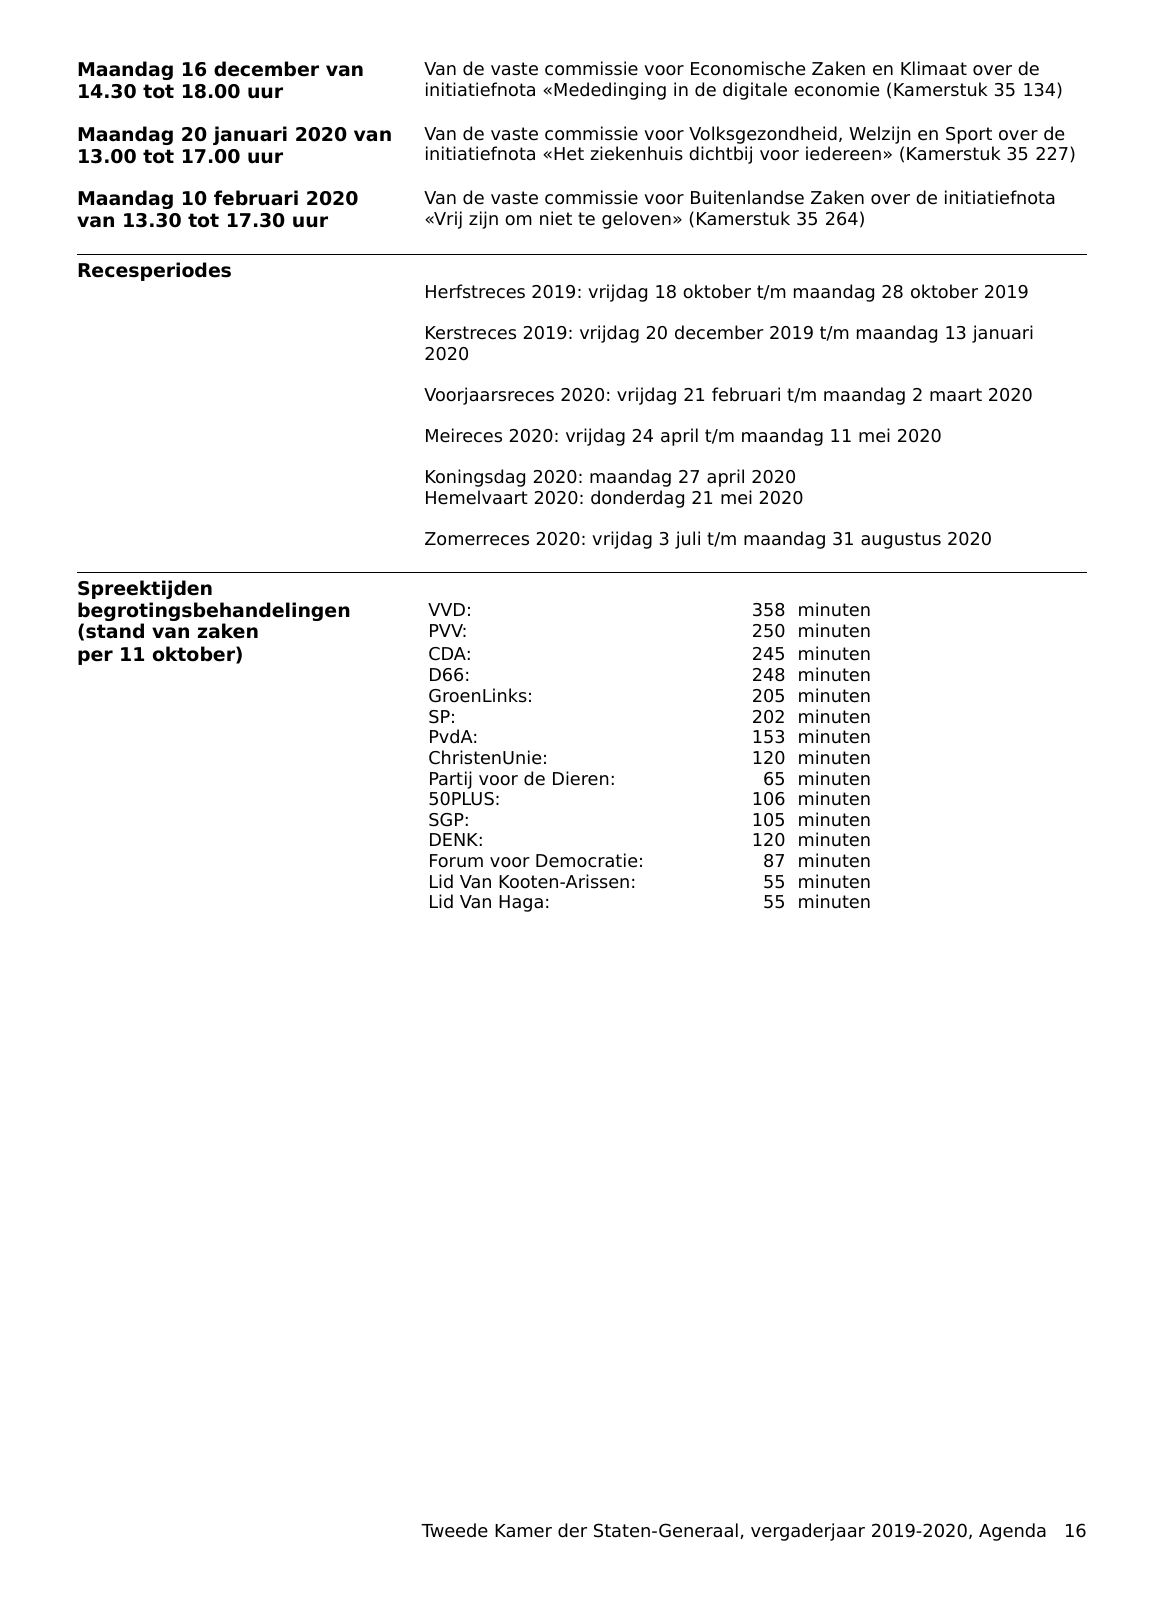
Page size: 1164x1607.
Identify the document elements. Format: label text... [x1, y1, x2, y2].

table_cell Hemelvaart 2020: donderdag 21 mei 2020 [418, 488, 1087, 509]
table_cell 120 [706, 748, 791, 768]
table_header Recesperiodes [77, 255, 401, 282]
table_cell [77, 447, 401, 467]
table_cell DENK: [422, 830, 706, 851]
table_cell minuten [791, 748, 1087, 768]
table_cell PvdA: [422, 727, 706, 748]
table_cell 65 [706, 769, 791, 789]
table_cell [77, 769, 404, 789]
table_cell Van de vaste commissie voor Buitenlandse Zaken over de initiatiefnota «Vrij zijn om niet te geloven» (Kamerstuk 35 264) [418, 188, 1087, 232]
table_cell PVV: [422, 621, 706, 643]
table_cell Herfstreces 2019: vrijdag 18 oktober t/m maandag 28 oktober 2019 [418, 282, 1087, 302]
table_cell [77, 686, 404, 707]
table_cell [405, 665, 422, 686]
table_cell SP: [422, 707, 706, 727]
table_cell [405, 621, 422, 643]
table_cell minuten [791, 621, 1087, 643]
table_cell [77, 810, 404, 830]
table_cell minuten [791, 872, 1087, 892]
table_cell [401, 303, 418, 323]
table_cell Lid Van Kooten-Arissen: [422, 872, 706, 892]
table_cell [401, 447, 418, 467]
table_cell 245 [706, 644, 791, 665]
table_header [405, 573, 422, 599]
table_cell [405, 892, 422, 913]
table_cell minuten [791, 789, 1087, 810]
table_cell minuten [791, 665, 1087, 686]
table_cell [77, 707, 404, 727]
table_cell Maandag 20 januari 2020 van 13.00 tot 17.00 uur [77, 124, 401, 168]
table_cell 120 [706, 830, 791, 851]
table_cell 358 [706, 600, 791, 621]
table_header [422, 573, 1087, 599]
table_cell [77, 509, 401, 529]
table_cell [77, 529, 401, 550]
table_cell [405, 789, 422, 810]
table_cell [77, 168, 401, 188]
table_cell Koningsdag 2020: maandag 27 april 2020 [418, 468, 1087, 488]
table_cell Forum voor Democratie: [422, 851, 706, 872]
table_cell [401, 323, 418, 364]
table_cell Voorjaarsreces 2020: vrijdag 21 februari t/m maandag 2 maart 2020 [418, 385, 1087, 406]
table_cell minuten [791, 769, 1087, 789]
table_cell minuten [791, 727, 1087, 748]
table_cell Van de vaste commissie voor Economische Zaken en Klimaat over de initiatiefnota «Mededinging in de digitale economie (Kamerstuk 35 134) [418, 59, 1087, 103]
table_cell SGP: [422, 810, 706, 830]
table_cell CDA: [422, 644, 706, 665]
table_cell minuten [791, 686, 1087, 707]
table_cell 50PLUS: [422, 789, 706, 810]
table_cell [405, 830, 422, 851]
table_cell [77, 303, 401, 323]
table_cell [77, 748, 404, 768]
table_cell [418, 406, 1087, 426]
table_cell 105 [706, 810, 791, 830]
table_cell Zomerreces 2020: vrijdag 3 juli t/m maandag 31 augustus 2020 [418, 529, 1087, 550]
table_cell 87 [706, 851, 791, 872]
table_cell [401, 488, 418, 509]
table_cell [401, 124, 418, 168]
table_cell 106 [706, 789, 791, 810]
table_cell [77, 282, 401, 302]
table_cell [405, 686, 422, 707]
table_cell (stand van zaken [77, 621, 404, 643]
table_cell 153 [706, 727, 791, 748]
table_cell [418, 509, 1087, 529]
table_cell Meireces 2020: vrijdag 24 april t/m maandag 11 mei 2020 [418, 426, 1087, 447]
table_cell [77, 665, 404, 686]
table_cell minuten [791, 600, 1087, 621]
table_cell ChristenUnie: [422, 748, 706, 768]
table_cell 55 [706, 892, 791, 913]
table_cell [77, 892, 404, 913]
table_cell 250 [706, 621, 791, 643]
table_cell [77, 851, 404, 872]
table_cell [401, 282, 418, 302]
table_cell [401, 188, 418, 232]
table_cell begrotingsbehandelingen [77, 600, 404, 621]
table_cell [401, 385, 418, 406]
table_cell [77, 789, 404, 810]
table_cell [77, 406, 401, 426]
table_cell [405, 872, 422, 892]
table_cell [401, 529, 418, 550]
table_cell 248 [706, 665, 791, 686]
table_cell [401, 364, 418, 385]
table_cell [401, 103, 418, 124]
table_cell [418, 364, 1087, 385]
table_cell [405, 600, 422, 621]
table_cell per 11 oktober) [77, 644, 404, 665]
table_cell GroenLinks: [422, 686, 706, 707]
table_cell [401, 468, 418, 488]
table_cell Maandag 10 februari 2020 van 13.30 tot 17.30 uur [77, 188, 401, 232]
table_cell VVD: [422, 600, 706, 621]
table_cell Lid Van Haga: [422, 892, 706, 913]
table_cell [405, 727, 422, 748]
table_cell D66: [422, 665, 706, 686]
table_cell [401, 59, 418, 103]
table_cell [418, 103, 1087, 124]
table_cell [405, 707, 422, 727]
table_cell [77, 426, 401, 447]
table_cell [405, 748, 422, 768]
table_cell [77, 830, 404, 851]
table_cell [77, 488, 401, 509]
table_cell minuten [791, 644, 1087, 665]
table_cell minuten [791, 892, 1087, 913]
table_cell [405, 851, 422, 872]
table_cell minuten [791, 810, 1087, 830]
table_cell [418, 303, 1087, 323]
table_cell [401, 426, 418, 447]
table_header [401, 255, 418, 282]
table_cell minuten [791, 707, 1087, 727]
table_cell [405, 644, 422, 665]
table_cell minuten [791, 851, 1087, 872]
table_cell [405, 769, 422, 789]
table_cell Partij voor de Dieren: [422, 769, 706, 789]
table_cell [418, 447, 1087, 467]
table_cell [418, 168, 1087, 188]
table_cell 202 [706, 707, 791, 727]
table_cell [77, 364, 401, 385]
table_cell Van de vaste commissie voor Volksgezondheid, Welzijn en Sport over de initiatiefnota «Het ziekenhuis dichtbij voor iedereen» (Kamerstuk 35 227) [418, 124, 1087, 168]
table_cell [77, 468, 401, 488]
table_cell [77, 727, 404, 748]
table_cell [77, 872, 404, 892]
table_cell Maandag 16 december van 14.30 tot 18.00 uur [77, 59, 401, 103]
table_cell [401, 406, 418, 426]
table_cell minuten [791, 830, 1087, 851]
table_cell [405, 810, 422, 830]
table_cell [401, 509, 418, 529]
table_cell 55 [706, 872, 791, 892]
table_header Spreektijden [77, 573, 404, 599]
table_header [418, 255, 1087, 282]
table_cell 205 [706, 686, 791, 707]
table_cell Kerstreces 2019: vrijdag 20 december 2019 t/m maandag 13 januari 2020 [418, 323, 1087, 364]
table_cell [77, 323, 401, 364]
table_cell [77, 103, 401, 124]
table_cell [401, 168, 418, 188]
table_cell [77, 385, 401, 406]
